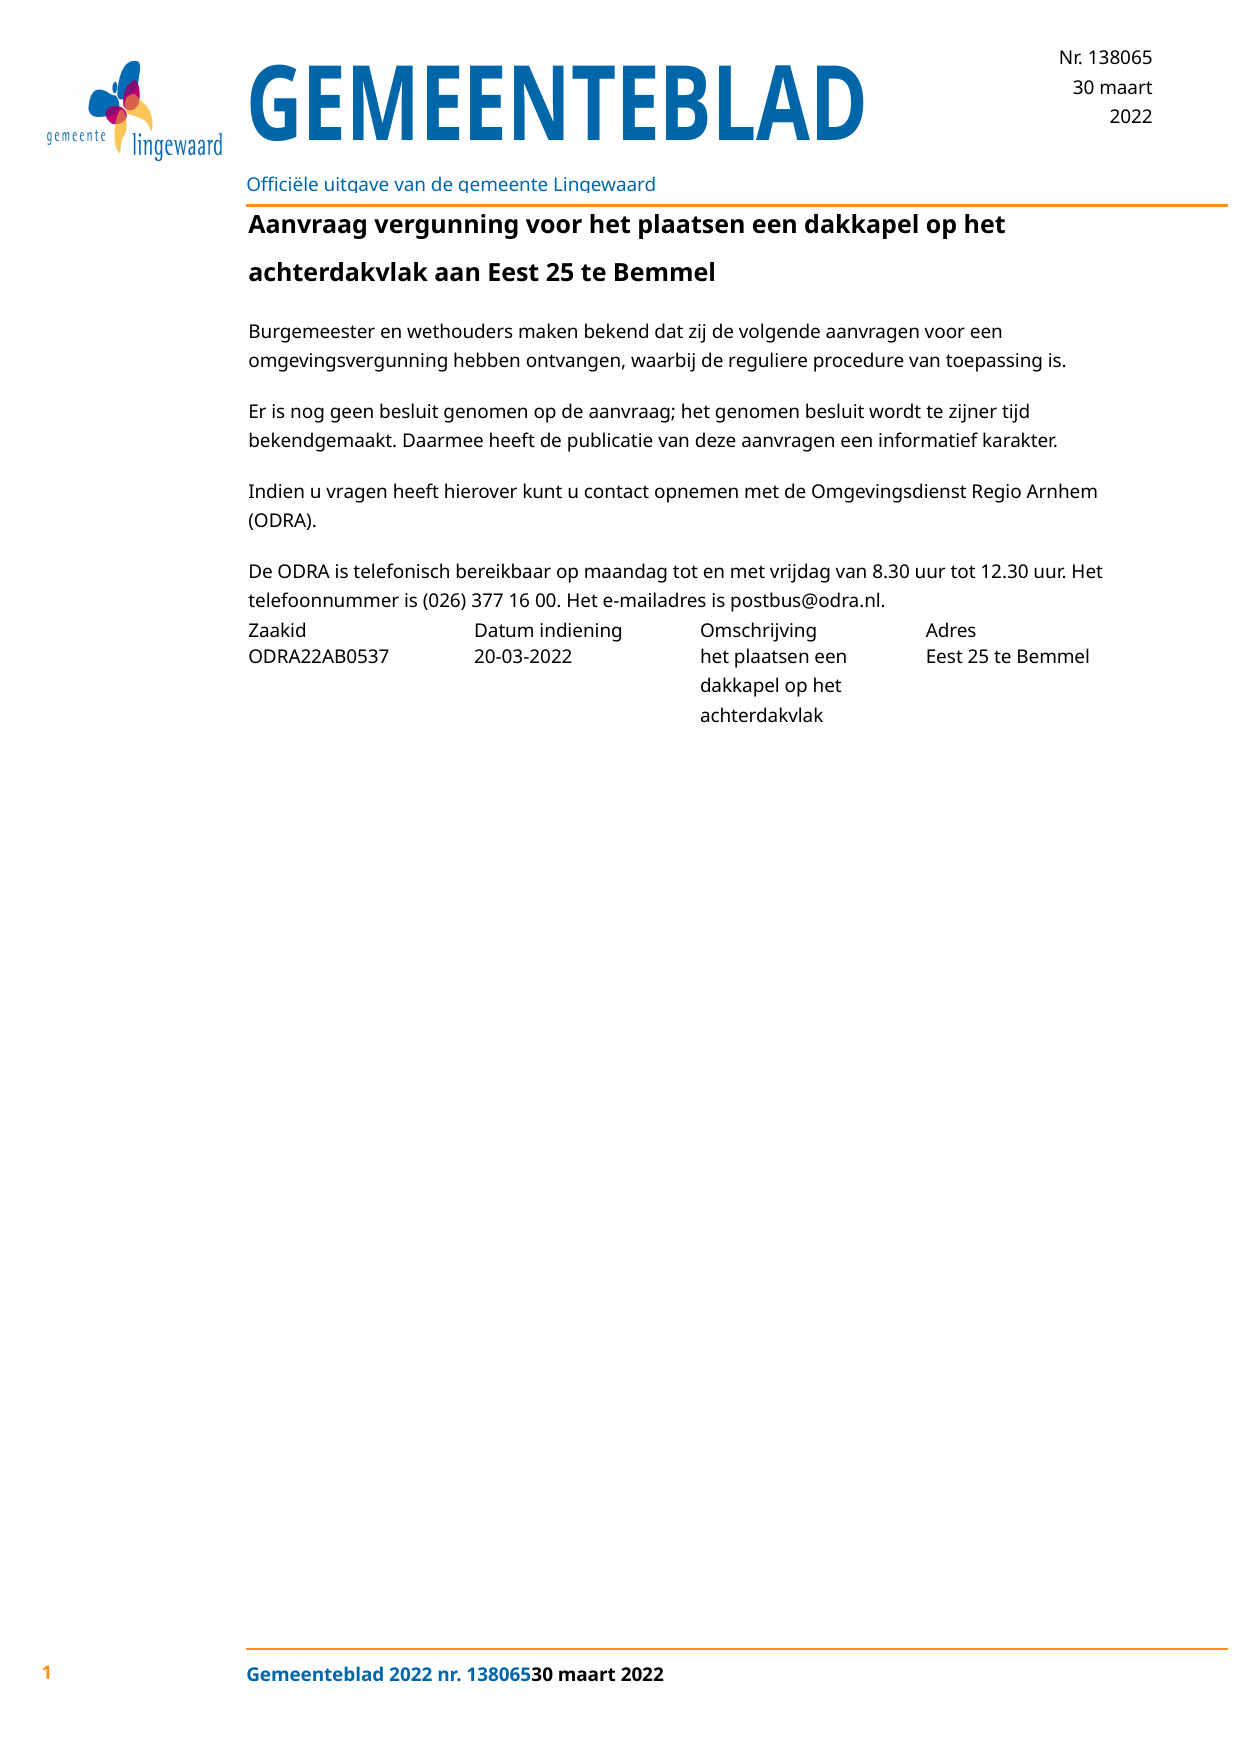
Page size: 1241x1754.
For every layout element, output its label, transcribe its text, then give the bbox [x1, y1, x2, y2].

text Indien u vragen heeft hierover kunt u contact opnemen met de Omgevingsdienst Regio Arnhem (ODRA). [248, 478, 1152, 533]
text Er is nog geen besluit genomen op de aanvraag; het genomen besluit wordt te zijner tijd bekendgemaakt. Daarmee heeft de publicatie van deze aanvragen een informatief karakter. [248, 398, 1152, 453]
table_header Zaakid [248, 617, 474, 643]
table_cell Eest 25 te Bemmel [926, 643, 1152, 728]
table_cell ODRA22AB0537 [248, 643, 474, 728]
table_header Adres [926, 617, 1152, 643]
table_header Datum indiening [474, 617, 700, 643]
picture [41, 47, 231, 172]
table_cell het plaatsen een dakkapel op het achterdakvlak [700, 643, 926, 728]
table_cell 20-03-2022 [474, 643, 700, 728]
table_header Omschrijving [700, 617, 926, 643]
text Aanvraag vergunning voor het plaatsen een dakkapel op het achterdakvlak aan Eest 25 te Bemmel [248, 207, 1152, 288]
text De ODRA is telefonisch bereikbaar op maandag tot en met vrijdag van 8.30 uur tot 12.30 uur. Het telefoonnummer is (026) 377 16 00. Het e-mailadres is postbus@odra.nl. [248, 558, 1152, 613]
text Burgemeester en wethouders maken bekend dat zij de volgende aanvragen voor een omgevingsvergunning hebben ontvangen, waarbij de reguliere procedure van toepassing is. [248, 318, 1152, 373]
